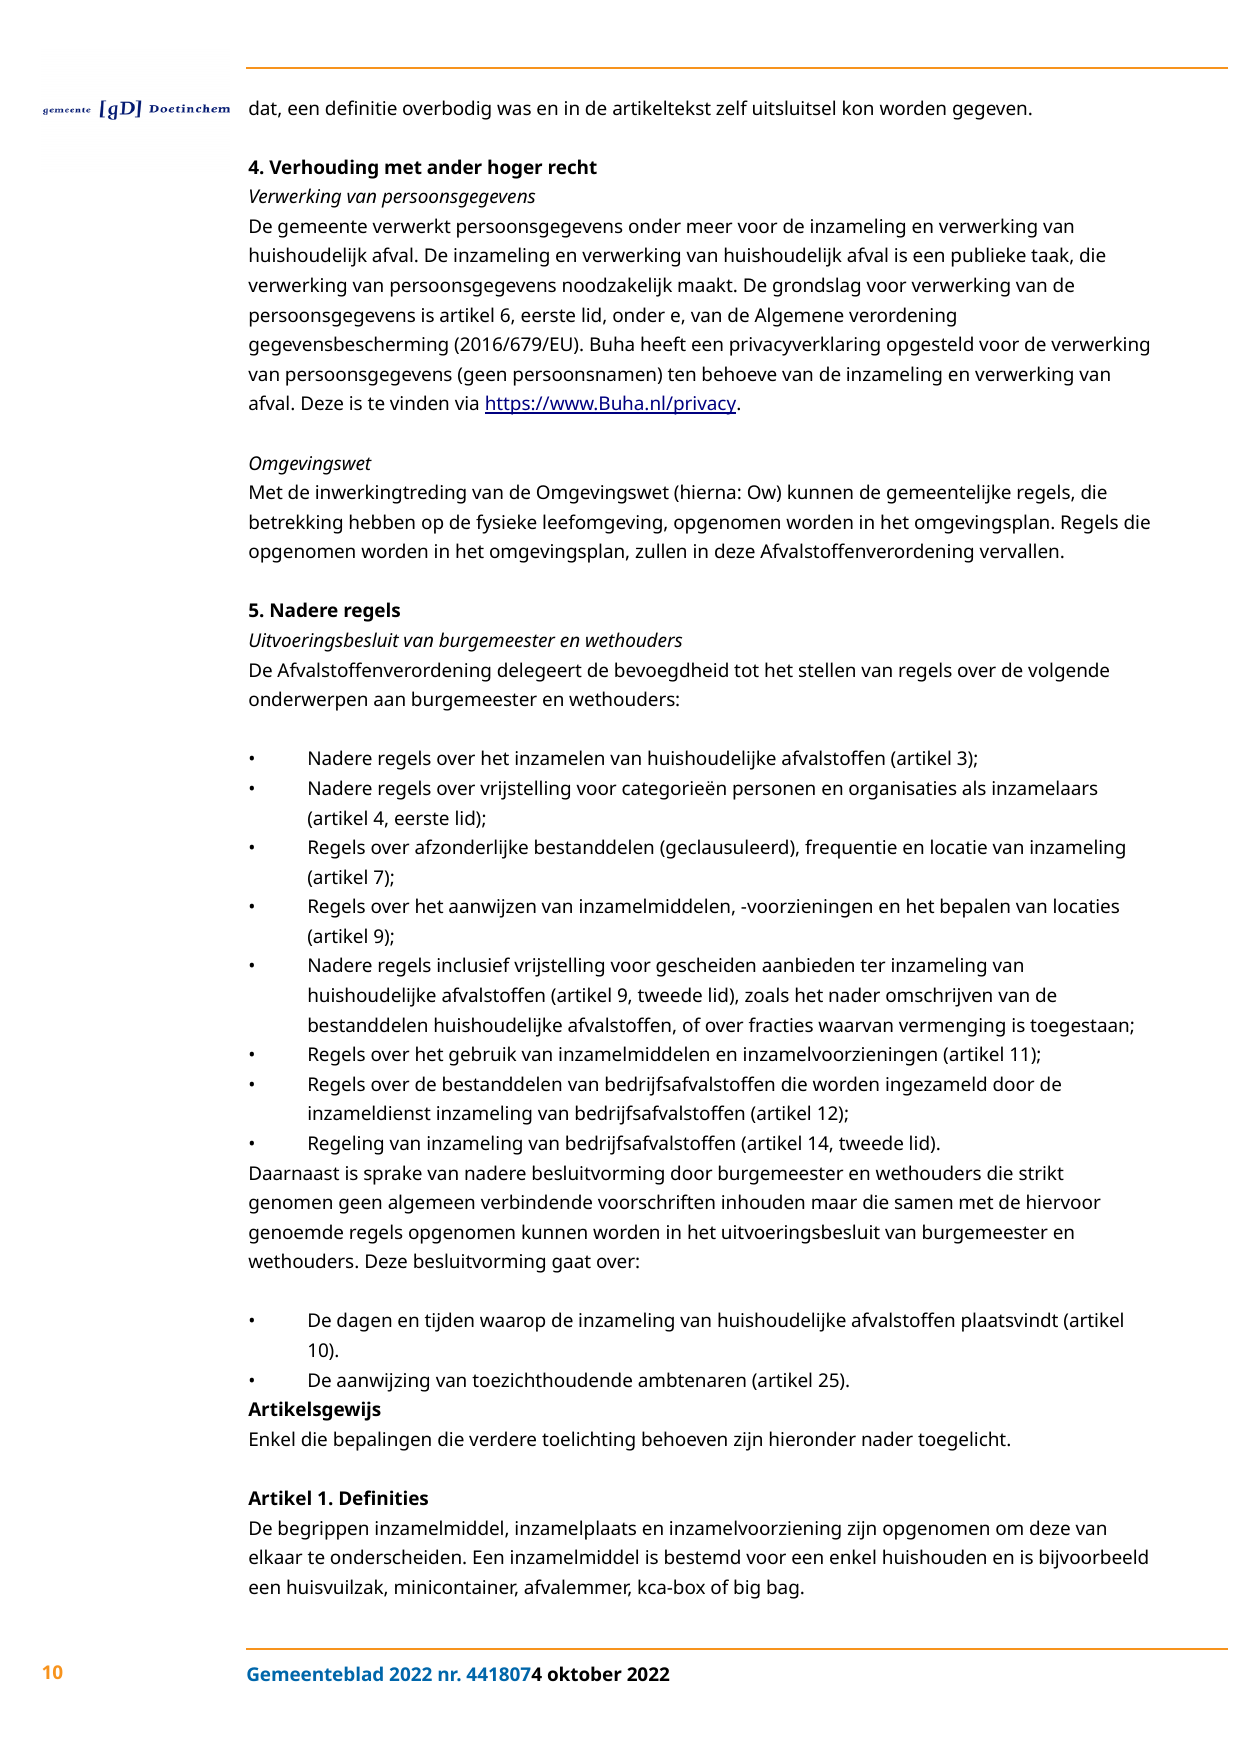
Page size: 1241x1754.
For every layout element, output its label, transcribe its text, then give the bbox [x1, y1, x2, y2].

list Nadere regels over het inzamelen van huishoudelijke afvalstoffen (artikel 3); [248, 746, 1152, 771]
list Nadere regels over vrijstelling voor categorieën personen en organisaties als inzamelaars (artikel 4, eerste lid); [248, 775, 1152, 831]
text Enkel die bepalingen die verdere toelichting behoeven zijn hieronder nader toegelicht. [248, 1426, 1152, 1452]
text Omgevingswet [248, 450, 1152, 476]
picture [41, 47, 231, 172]
text dat, een definitie overbodig was en in de artikeltekst zelf uitsluitsel kon worden gegeven. [248, 95, 1152, 121]
list Regeling van inzameling van bedrijfsafvalstoffen (artikel 14, tweede lid). [248, 1130, 1152, 1156]
list Regels over het gebruik van inzamelmiddelen en inzamelvoorzieningen (artikel 11); [248, 1041, 1152, 1067]
text Daarnaast is sprake van nadere besluitvorming door burgemeester en wethouders die strikt genomen geen algemeen verbindende voorschriften inhouden maar die samen met de hiervoor genoemde regels opgenomen kunnen worden in het uitvoeringsbesluit van burgemeester en wethouders. Deze besluitvorming gaat over: [248, 1160, 1152, 1274]
text 5. Nadere regels [248, 598, 1152, 623]
text Uitvoeringsbesluit van burgemeester en wethouders [248, 627, 1152, 653]
list Regels over de bestanddelen van bedrijfsafvalstoffen die worden ingezameld door de inzameldienst inzameling van bedrijfsafvalstoffen (artikel 12); [248, 1071, 1152, 1126]
text Met de inwerkingtreding van de Omgevingswet (hierna: Ow) kunnen de gemeentelijke regels, die betrekking hebben op de fysieke leefomgeving, opgenomen worden in het omgevingsplan. Regels die opgenomen worden in het omgevingsplan, zullen in deze Afvalstoffenverordening vervallen. [248, 479, 1152, 564]
text De begrippen inzamelmiddel, inzamelplaats en inzamelvoorziening zijn opgenomen om deze van elkaar te onderscheiden. Een inzamelmiddel is bestemd voor een enkel huishouden en is bijvoorbeeld een huisvuilzak, minicontainer, afvalemmer, kca-box of big bag. [248, 1515, 1152, 1600]
list Regels over afzonderlijke bestanddelen (geclausuleerd), frequentie en locatie van inzameling (artikel 7); [248, 834, 1152, 890]
text Artikel 1. Definities [248, 1485, 1152, 1511]
list De dagen en tijden waarop de inzameling van huishoudelijke afvalstoffen plaatsvindt (artikel 10). [248, 1308, 1152, 1363]
text Artikelsgewijs [248, 1396, 1152, 1422]
list Nadere regels inclusief vrijstelling voor gescheiden aanbieden ter inzameling van huishoudelijke afvalstoffen (artikel 9, tweede lid), zoals het nader omschrijven van de bestanddelen huishoudelijke afvalstoffen, of over fracties waarvan vermenging is toegestaan; [248, 953, 1152, 1038]
text Verwerking van persoonsgegevens [248, 183, 1152, 209]
list De aanwijzing van toezichthoudende ambtenaren (artikel 25). [248, 1367, 1152, 1393]
text De gemeente verwerkt persoonsgegevens onder meer voor de inzameling en verwerking van huishoudelijk afval. De inzameling en verwerking van huishoudelijk afval is een publieke taak, die verwerking van persoonsgegevens noodzakelijk maakt. De grondslag voor verwerking van de persoonsgegevens is artikel 6, eerste lid, onder e, van de Algemene verordening gegevensbescherming (2016/679/EU). Buha heeft een privacyverklaring opgesteld voor de verwerking van persoonsgegevens (geen persoonsnamen) ten behoeve van de inzameling en verwerking van afval. Deze is te vinden via https://www.Buha.nl/privacy. [248, 213, 1152, 416]
list Regels over het aanwijzen van inzamelmiddelen, -voorzieningen en het bepalen van locaties (artikel 9); [248, 893, 1152, 949]
text 4. Verhouding met ander hoger recht [248, 154, 1152, 180]
text De Afvalstoffenverordening delegeert de bevoegdheid tot het stellen van regels over de volgende onderwerpen aan burgemeester en wethouders: [248, 657, 1152, 712]
